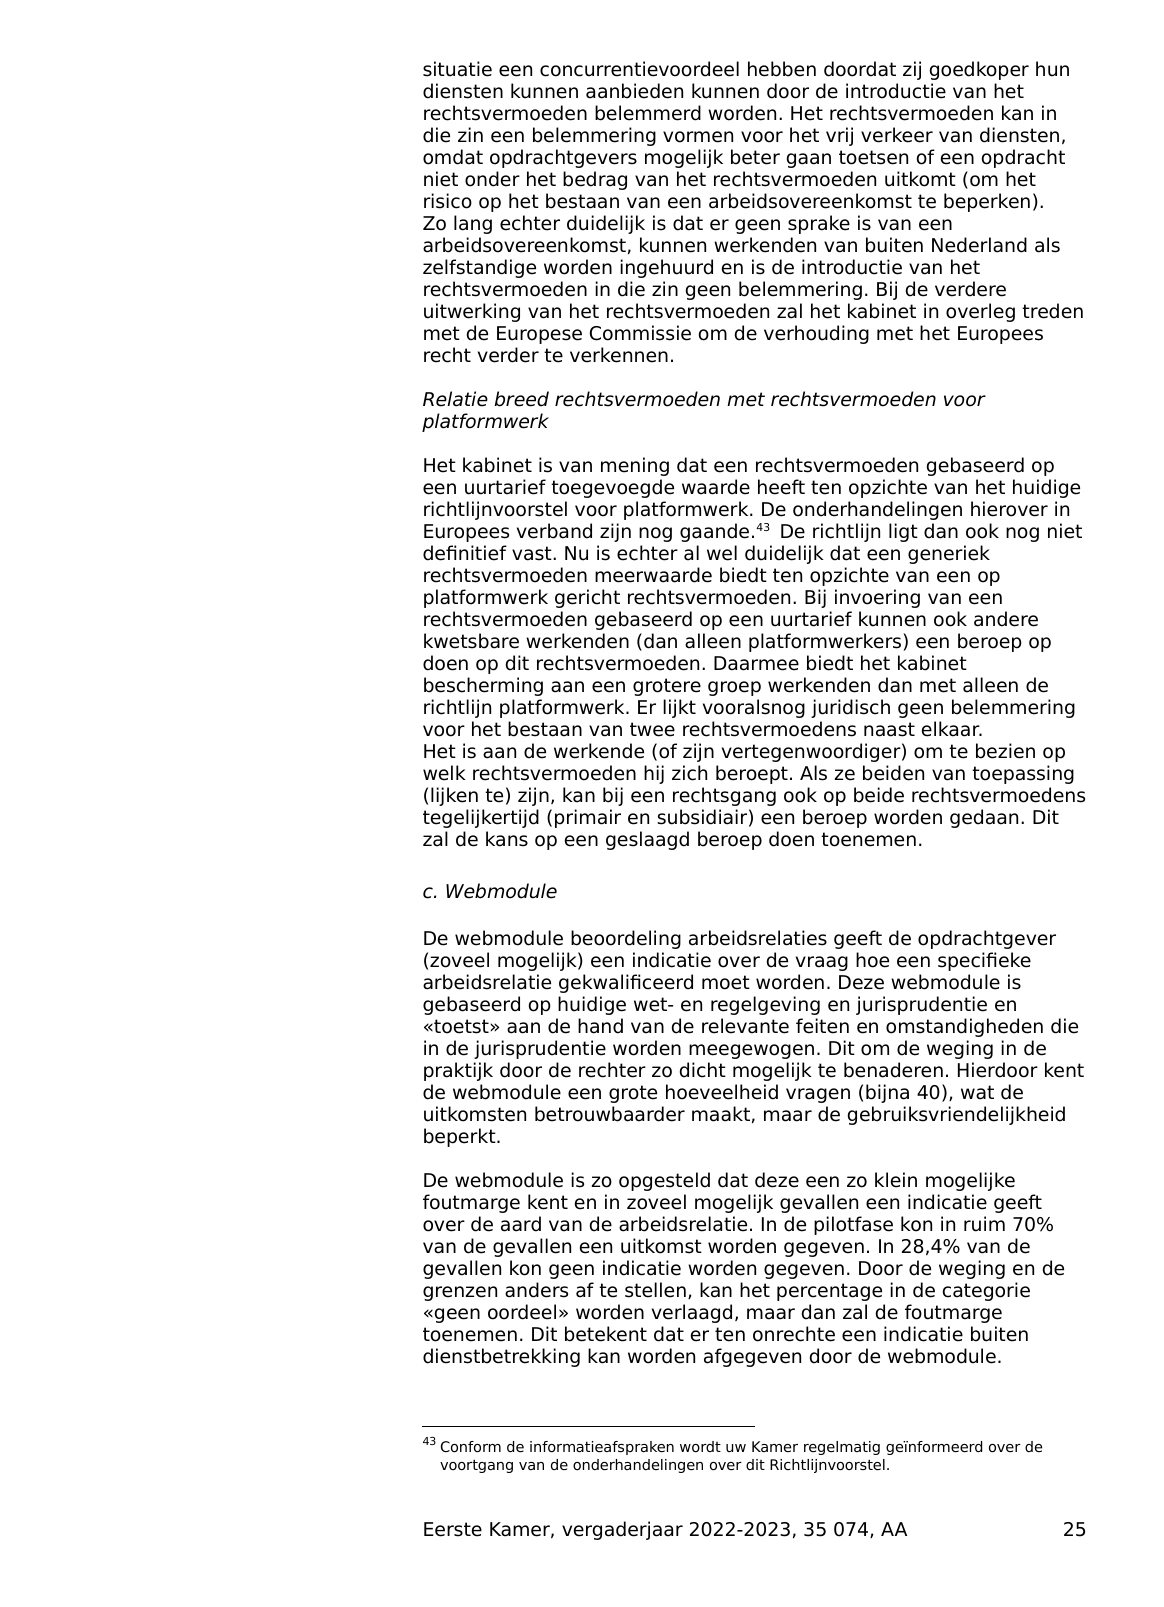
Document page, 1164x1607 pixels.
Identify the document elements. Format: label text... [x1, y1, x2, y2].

text Het kabinet is van mening dat een rechtsvermoeden gebaseerd op een uurtarief toegevoegde waarde heeft ten opzichte van het huidige richtlijnvoorstel voor platformwerk. De onderhandelingen hierover in Europees verband zijn nog gaande. De richtlijn ligt dan ook nog niet definitief vast. Nu is echter al wel duidelijk dat een generiek rechtsvermoeden meerwaarde biedt ten opzichte van een op platformwerk gericht rechtsvermoeden. Bij invoering van een rechtsvermoeden gebaseerd op een uurtarief kunnen ook andere kwetsbare werkenden (dan alleen platformwerkers) een beroep op doen op dit rechtsvermoeden. Daarmee biedt het kabinet bescherming aan een grotere groep werkenden dan met alleen de richtlijn platformwerk. Er lijkt vooralsnog juridisch geen belemmering voor het bestaan van twee rechtsvermoedens naast elkaar. [422, 455, 1087, 741]
text De webmodule beoordeling arbeidsrelaties geeft de opdrachtgever (zoveel mogelijk) een indicatie over de vraag hoe een specifieke arbeidsrelatie gekwalificeerd moet worden. Deze webmodule is gebaseerd op huidige wet- en regelgeving en jurisprudentie en «toetst» aan de hand van de relevante feiten en omstandigheden die in de jurisprudentie worden meegewogen. Dit om de weging in de praktijk door de rechter zo dicht mogelijk te benaderen. Hierdoor kent de webmodule een grote hoeveelheid vragen (bijna 40), wat de uitkomsten betrouwbaarder maakt, maar de gebruiksvriendelijkheid beperkt. [422, 928, 1087, 1147]
subtitle c. Webmodule [422, 881, 1087, 903]
subtitle Relatie breed rechtsvermoeden met rechtsvermoeden voor platformwerk [422, 389, 1087, 433]
text situatie een concurrentievoordeel hebben doordat zij goedkoper hun diensten kunnen aanbieden kunnen door de introductie van het rechtsvermoeden belemmerd worden. Het rechtsvermoeden kan in die zin een belemmering vormen voor het vrij verkeer van diensten, omdat opdrachtgevers mogelijk beter gaan toetsen of een opdracht niet onder het bedrag van het rechtsvermoeden uitkomt (om het risico op het bestaan van een arbeidsovereenkomst te beperken). [422, 59, 1087, 213]
text Zo lang echter duidelijk is dat er geen sprake is van een arbeidsovereenkomst, kunnen werkenden van buiten Nederland als zelfstandige worden ingehuurd en is de introductie van het rechtsvermoeden in die zin geen belemmering. Bij de verdere uitwerking van het rechtsvermoeden zal het kabinet in overleg treden met de Europese Commissie om de verhouding met het Europees recht verder te verkennen. [422, 213, 1087, 367]
text Conform de informatieafspraken wordt uw Kamer regelmatig geïnformeerd over de voortgang van de onderhandelingen over dit Richtlijnvoorstel. [422, 1435, 1087, 1474]
text De webmodule is zo opgesteld dat deze een zo klein mogelijke foutmarge kent en in zoveel mogelijk gevallen een indicatie geeft over de aard van de arbeidsrelatie. In de pilotfase kon in ruim 70% van de gevallen een uitkomst worden gegeven. In 28,4% van de gevallen kon geen indicatie worden gegeven. Door de weging en de grenzen anders af te stellen, kan het percentage in de categorie «geen oordeel» worden verlaagd, maar dan zal de foutmarge toenemen. Dit betekent dat er ten onrechte een indicatie buiten dienstbetrekking kan worden afgegeven door de webmodule. [422, 1170, 1087, 1367]
text Het is aan de werkende (of zijn vertegenwoordiger) om te bezien op welk rechtsvermoeden hij zich beroept. Als ze beiden van toepassing (lijken te) zijn, kan bij een rechtsgang ook op beide rechtsvermoedens tegelijkertijd (primair en subsidiair) een beroep worden gedaan. Dit zal de kans op een geslaagd beroep doen toenemen. [422, 741, 1087, 851]
